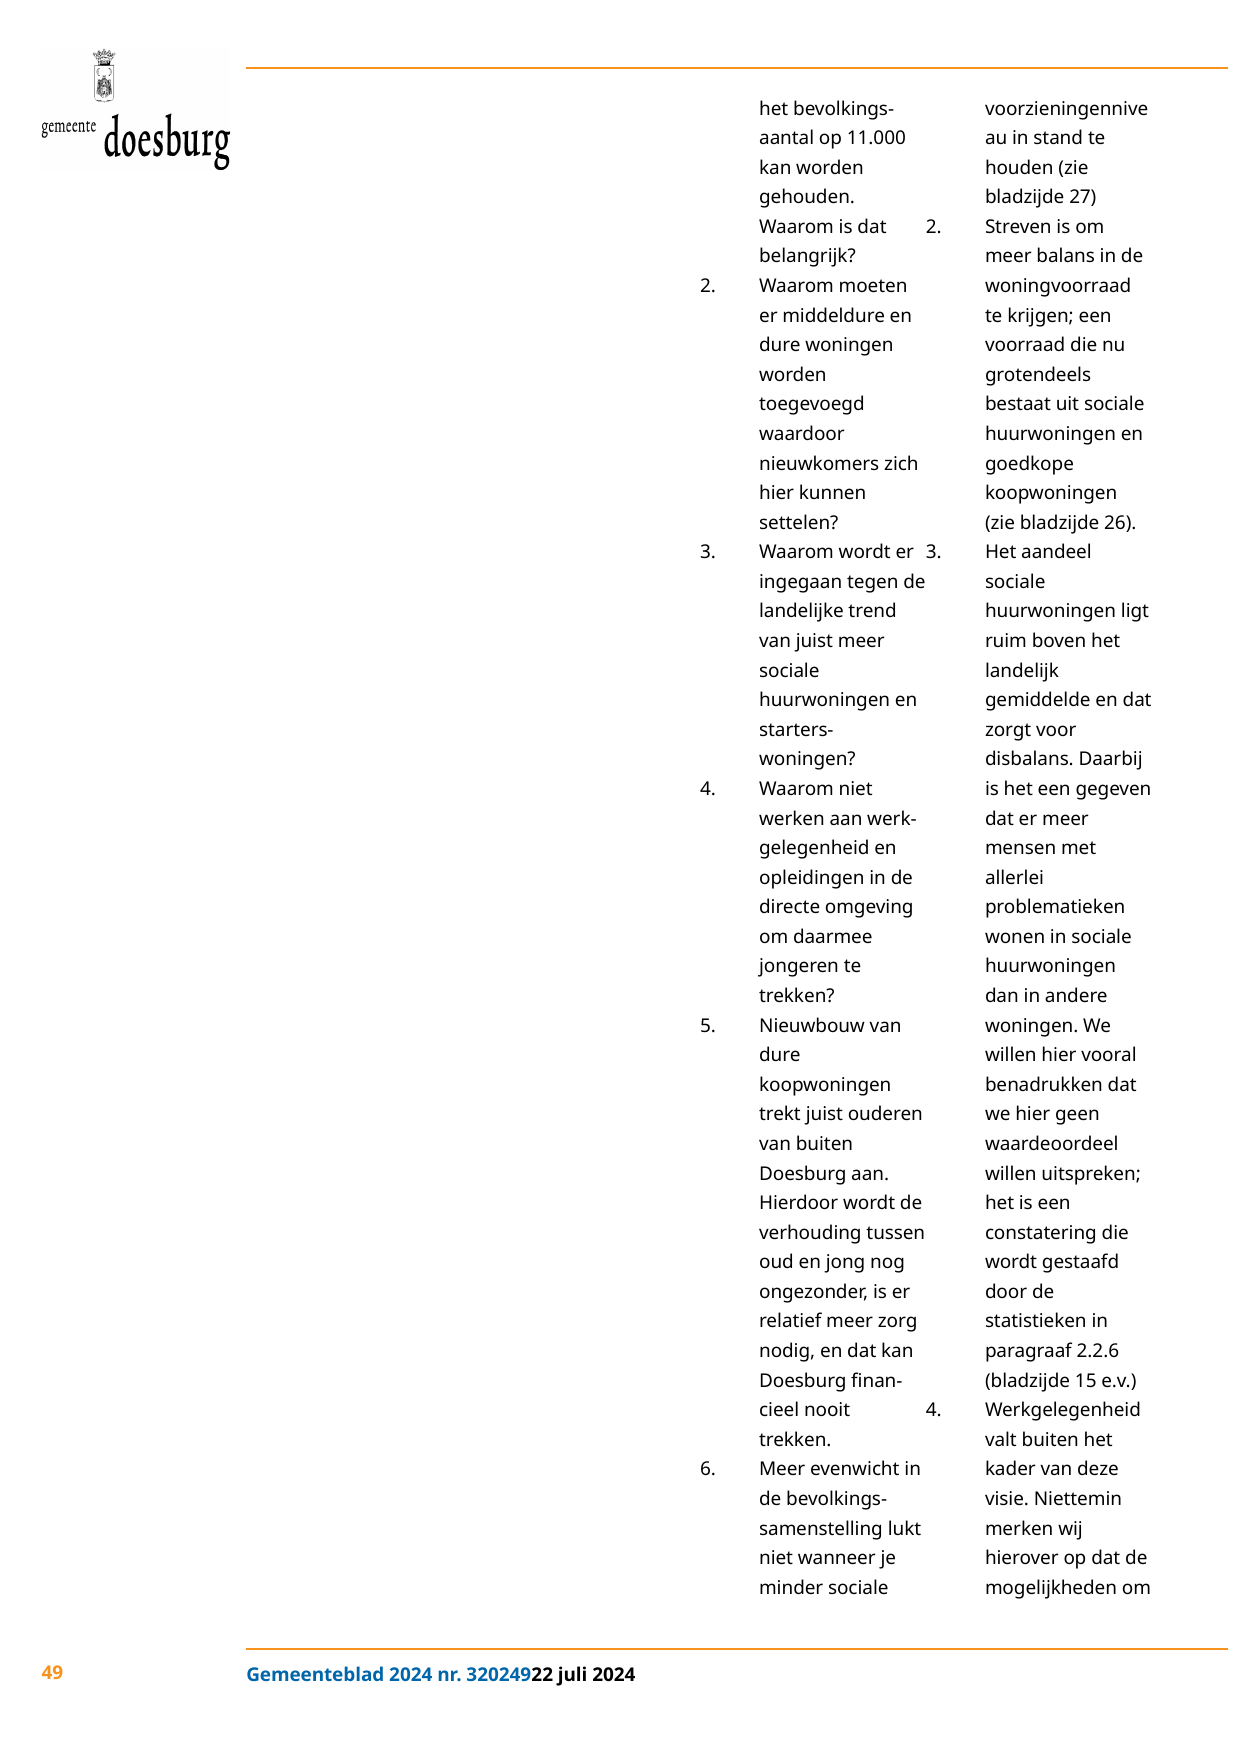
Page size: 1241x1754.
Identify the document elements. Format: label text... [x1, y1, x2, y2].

picture [41, 47, 231, 172]
table_cell [474, 95, 700, 1600]
table_cell het bevolkings-aantal op 11.000 kan worden gehouden. Waarom is dat belangrijk? Waarom moeten er middeldure en dure woningen worden toegevoegd waardoor nieuwkomers zich hier kunnen settelen? Waarom wordt er ingegaan tegen de landelijke trend van juist meer sociale huurwoningen en starters-woningen? Waarom niet werken aan werk-gelegenheid en opleidingen in de directe omgeving om daarmee jongeren te trekken? Nieuwbouw van dure koopwoningen trekt juist ouderen van buiten Doesburg aan. Hierdoor wordt de verhouding tussen oud en jong nog ongezonder, is er relatief meer zorg nodig, en dat kan Doesburg finan-cieel nooit trekken. Meer evenwicht in de bevolkings-samenstelling lukt niet wanneer je minder sociale [700, 95, 926, 1600]
table_cell [248, 95, 474, 1600]
table_cell voorzieningenniveau in stand te houden (zie bladzijde 27) Streven is om meer balans in de woningvoorraad te krijgen; een voorraad die nu grotendeels bestaat uit sociale huurwoningen en goedkope koopwoningen (zie bladzijde 26). Het aandeel sociale huurwoningen ligt ruim boven het landelijk gemiddelde en dat zorgt voor disbalans. Daarbij is het een gegeven dat er meer mensen met allerlei problematieken wonen in sociale huurwoningen dan in andere woningen. We willen hier vooral benadrukken dat we hier geen waardeoordeel willen uitspreken; het is een constatering die wordt gestaafd door de statistieken in paragraaf 2.2.6 (bladzijde 15 e.v.) Werkgelegenheid valt buiten het kader van deze visie. Niettemin merken wij hierover op dat de mogelijkheden om [926, 95, 1152, 1600]
